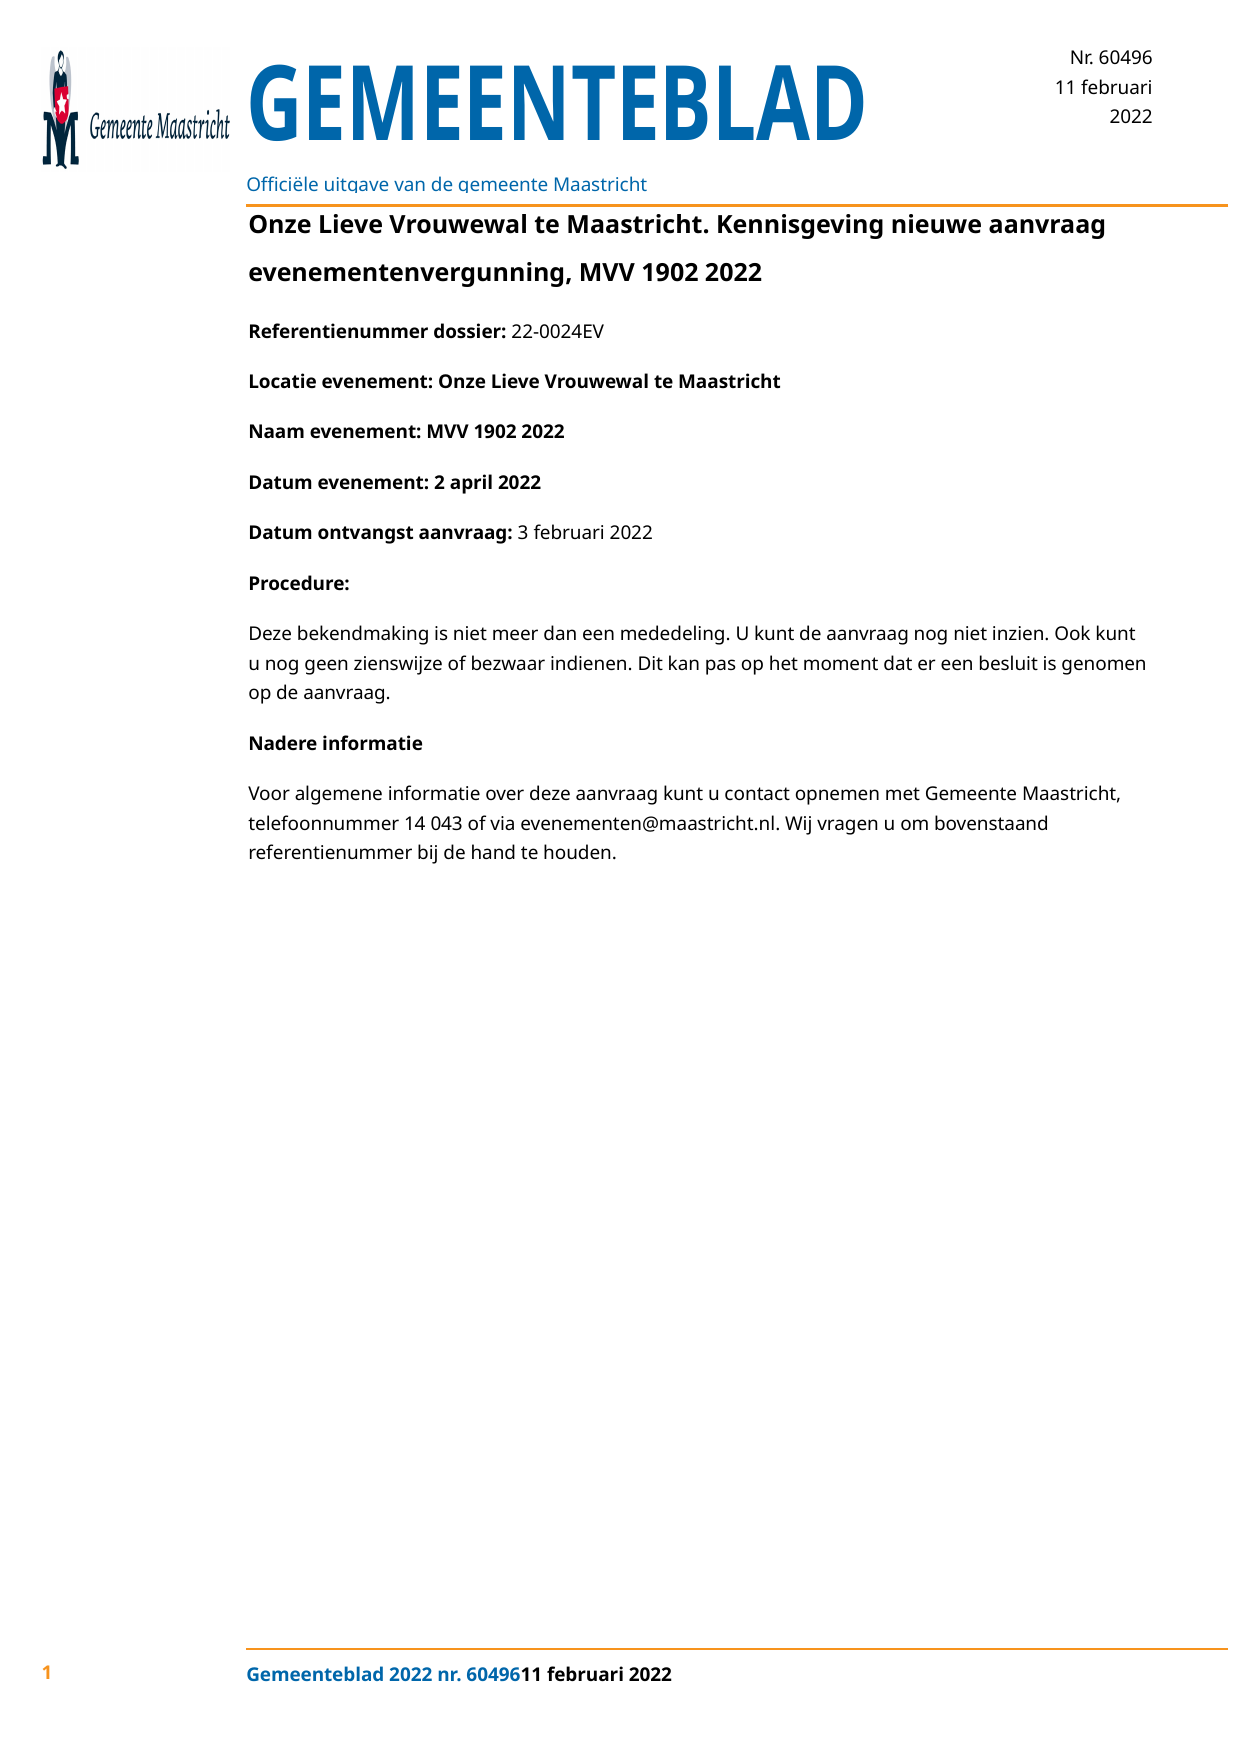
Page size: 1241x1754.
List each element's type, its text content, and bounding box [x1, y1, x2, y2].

picture [41, 47, 231, 172]
text Referentienummer dossier: 22-0024EV [248, 318, 1152, 344]
text Voor algemene informatie over deze aanvraag kunt u contact opnemen met Gemeente Maastricht, telefoonnummer 14 043 of via evenementen@maastricht.nl. Wij vragen u om bovenstaand referentienummer bij de hand te houden. [248, 780, 1152, 865]
text Locatie evenement: Onze Lieve Vrouwewal te Maastricht [248, 368, 1152, 394]
text Onze Lieve Vrouwewal te Maastricht. Kennisgeving nieuwe aanvraag evenementenvergunning, MVV 1902 2022 [248, 207, 1152, 288]
text Datum ontvangst aanvraag: 3 februari 2022 [248, 519, 1152, 545]
text Naam evenement: MVV 1902 2022 [248, 419, 1152, 444]
text Nadere informatie [248, 730, 1152, 756]
text Datum evenement: 2 april 2022 [248, 469, 1152, 495]
text Procedure: [248, 570, 1152, 596]
text Deze bekendmaking is niet meer dan een mededeling. U kunt de aanvraag nog niet inzien. Ook kunt u nog geen zienswijze of bezwaar indienen. Dit kan pas op het moment dat er een besluit is genomen op de aanvraag. [248, 620, 1152, 705]
